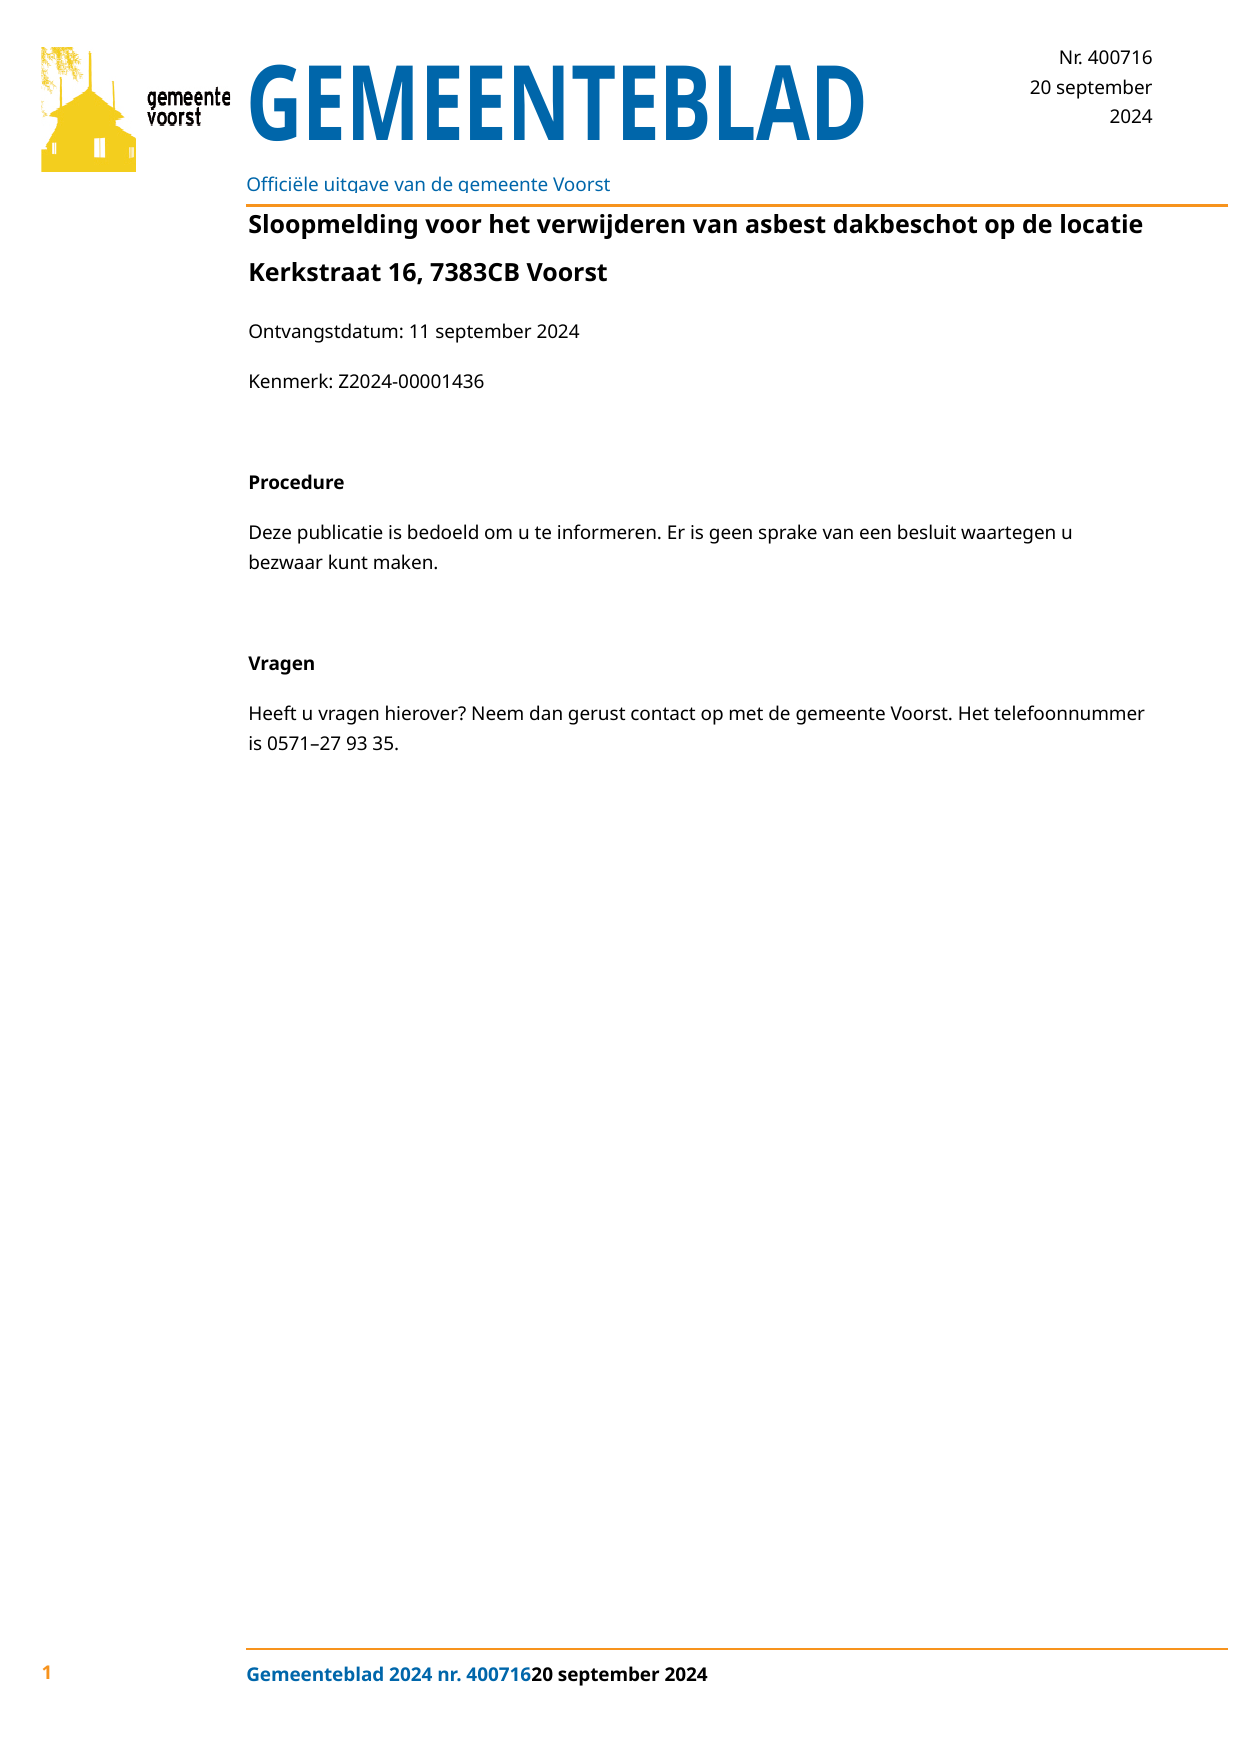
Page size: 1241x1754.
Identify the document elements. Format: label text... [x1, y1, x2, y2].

text Kenmerk: Z2024-00001436 [248, 368, 1152, 394]
picture [41, 47, 231, 172]
text Heeft u vragen hierover? Neem dan gerust contact op met de gemeente Voorst. Het telefoonnummer is 0571–27 93 35. [248, 700, 1152, 756]
text Deze publicatie is bedoeld om u te informeren. Er is geen sprake van een besluit waartegen u bezwaar kunt maken. [248, 519, 1152, 575]
text Sloopmelding voor het verwijderen van asbest dakbeschot op de locatie Kerkstraat 16, 7383CB Voorst [248, 207, 1152, 288]
text Vragen [248, 650, 1152, 676]
text Procedure [248, 469, 1152, 495]
text Ontvangstdatum: 11 september 2024 [248, 318, 1152, 344]
